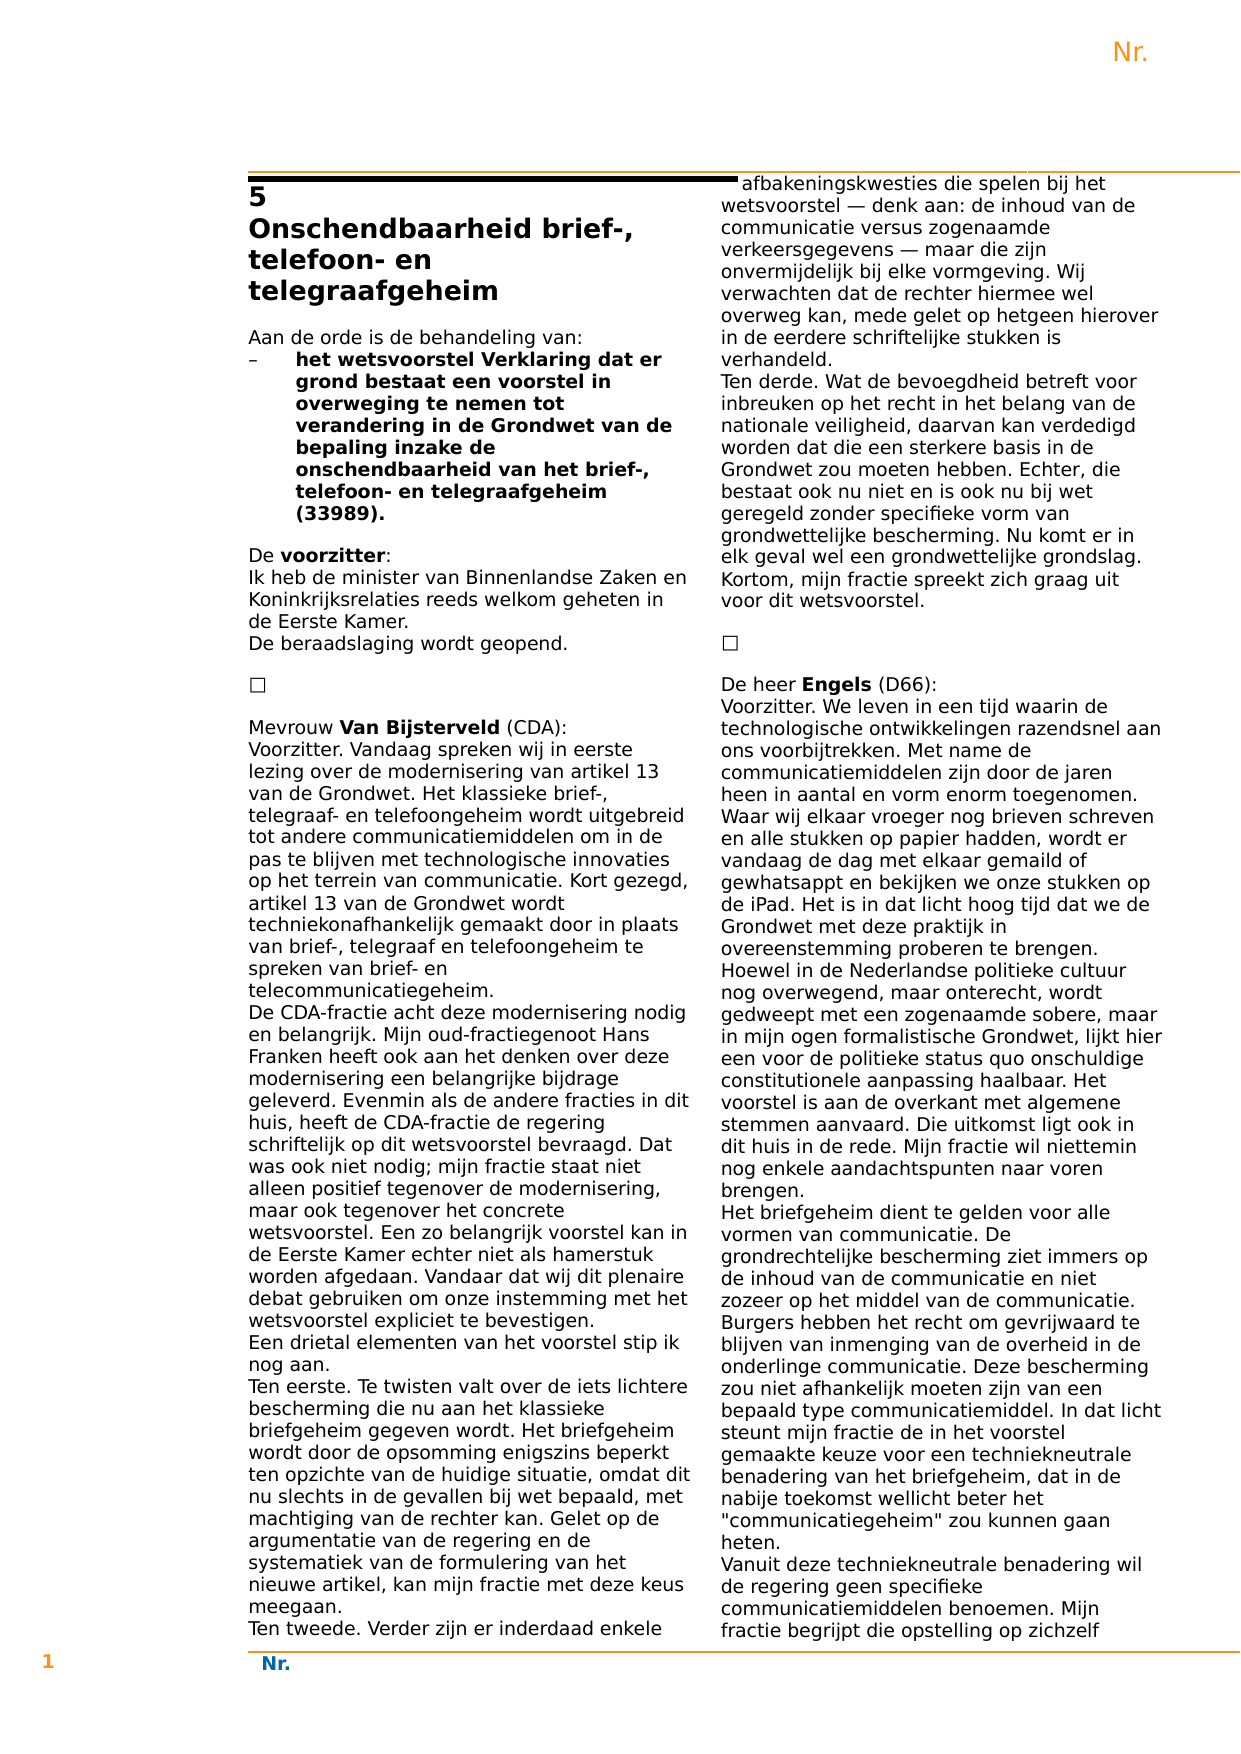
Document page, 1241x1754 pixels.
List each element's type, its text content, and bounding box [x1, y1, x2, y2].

text afbakeningskwesties die spelen bij het wetsvoorstel — denk aan: de inhoud van de communicatie versus zogenaamde verkeersgegevens — maar die zijn onvermijdelijk bij elke vormgeving. Wij verwachten dat de rechter hiermee wel overweg kan, mede gelet op hetgeen hierover in de eerdere schriftelijke stukken is verhandeld. [721, 173, 1163, 371]
text Aan de orde is de behandeling van: [248, 327, 691, 349]
text De beraadslaging wordt geopend. [248, 633, 691, 654]
text Mevrouw Van Bijsterveld (CDA): [248, 717, 691, 738]
text Ten derde. Wat de bevoegdheid betreft voor inbreuken op het recht in het belang van de nationale veiligheid, daarvan kan verdedigd worden dat die een sterkere basis in de Grondwet zou moeten hebben. Echter, die bestaat ook nu niet en is ook nu bij wet geregeld zonder specifieke vorm van grondwettelijke bescherming. Nu komt er in elk geval wel een grondwettelijke grondslag. [721, 371, 1163, 568]
text Ten tweede. Verder zijn er inderdaad enkele [248, 1618, 691, 1640]
text Ten eerste. Te twisten valt over de iets lichtere bescherming die nu aan het klassieke briefgeheim gegeven wordt. Het briefgeheim wordt door de opsomming enigszins beperkt ten opzichte van de huidige situatie, omdat dit nu slechts in de gevallen bij wet bepaald, met machtiging van de rechter kan. Gelet op de argumentatie van de regering en de systematiek van de formulering van het nieuwe artikel, kan mijn fractie met deze keus meegaan. [248, 1376, 691, 1618]
text Kortom, mijn fractie spreekt zich graag uit voor dit wetsvoorstel. [721, 568, 1163, 612]
text ⬜ [721, 632, 1163, 654]
list het wetsvoorstel Verklaring dat er grond bestaat een voorstel in overweging te nemen tot verandering in de Grondwet van de bepaling inzake de onschendbaarheid van het brief-, telefoon- en telegraafgeheim (33989). [248, 349, 691, 525]
text Het briefgeheim dient te gelden voor alle vormen van communicatie. De grondrechtelijke bescherming ziet immers op de inhoud van de communicatie en niet zozeer op het middel van de communicatie. Burgers hebben het recht om gevrijwaard te blijven van inmenging van de overheid in de onderlinge communicatie. Deze bescherming zou niet afhankelijk moeten zijn van een bepaald type communicatiemiddel. In dat licht steunt mijn fractie de in het voorstel gemaakte keuze voor een techniekneutrale benadering van het briefgeheim, dat in de nabije toekomst wellicht beter het "communicatiegeheim" zou kunnen gaan heten. [721, 1202, 1163, 1553]
text ⬜ [248, 674, 691, 697]
text Voorzitter. We leven in een tijd waarin de technologische ontwikkelingen razendsnel aan ons voorbijtrekken. Met name de communicatiemiddelen zijn door de jaren heen in aantal en vorm enorm toegenomen. Waar wij elkaar vroeger nog brieven schreven en alle stukken op papier hadden, wordt er vandaag de dag met elkaar gemaild of gewhatsappt en bekijken we onze stukken op de iPad. Het is in dat licht hoog tijd dat we de Grondwet met deze praktijk in overeenstemming proberen te brengen. Hoewel in de Nederlandse politieke cultuur nog overwegend, maar onterecht, wordt gedweept met een zogenaamde sobere, maar in mijn ogen formalistische Grondwet, lijkt hier een voor de politieke status quo onschuldige constitutionele aanpassing haalbaar. Het voorstel is aan de overkant met algemene stemmen aanvaard. Die uitkomst ligt ook in dit huis in de rede. Mijn fractie wil niettemin nog enkele aandachtspunten naar voren brengen. [721, 696, 1163, 1202]
text Voorzitter. Vandaag spreken wij in eerste lezing over de modernisering van artikel 13 van de Grondwet. Het klassieke brief-, telegraaf- en telefoongeheim wordt uitgebreid tot andere communicatiemiddelen om in de pas te blijven met technologische innovaties op het terrein van communicatie. Kort gezegd, artikel 13 van de Grondwet wordt techniekonafhankelijk gemaakt door in plaats van brief-, telegraaf en telefoongeheim te spreken van brief- en telecommunicatiegeheim. [248, 738, 691, 1002]
text De heer Engels (D66): [721, 674, 1163, 696]
text Een drietal elementen van het voorstel stip ik nog aan. [248, 1332, 691, 1376]
text De CDA-fractie acht deze modernisering nodig en belangrijk. Mijn oud-fractiegenoot Hans Franken heeft ook aan het denken over deze modernisering een belangrijke bijdrage geleverd. Evenmin als de andere fracties in dit huis, heeft de CDA-fractie de regering schriftelijk op dit wetsvoorstel bevraagd. Dat was ook niet nodig; mijn fractie staat niet alleen positief tegenover de modernisering, maar ook tegenover het concrete wetsvoorstel. Een zo belangrijk voorstel kan in de Eerste Kamer echter niet als hamerstuk worden afgedaan. Vandaar dat wij dit plenaire debat gebruiken om onze instemming met het wetsvoorstel expliciet te bevestigen. [248, 1002, 691, 1332]
text De voorzitter: [248, 545, 691, 567]
text Ik heb de minister van Binnenlandse Zaken en Koninkrijksrelaties reeds welkom geheten in de Eerste Kamer. [248, 567, 691, 633]
text Vanuit deze techniekneutrale benadering wil de regering geen specifieke communicatiemiddelen benoemen. Mijn fractie begrijpt die opstelling op zichzelf [721, 1553, 1163, 1641]
title 5 Onschendbaarheid brief-, telefoon- en telegraafgeheim [248, 182, 691, 307]
